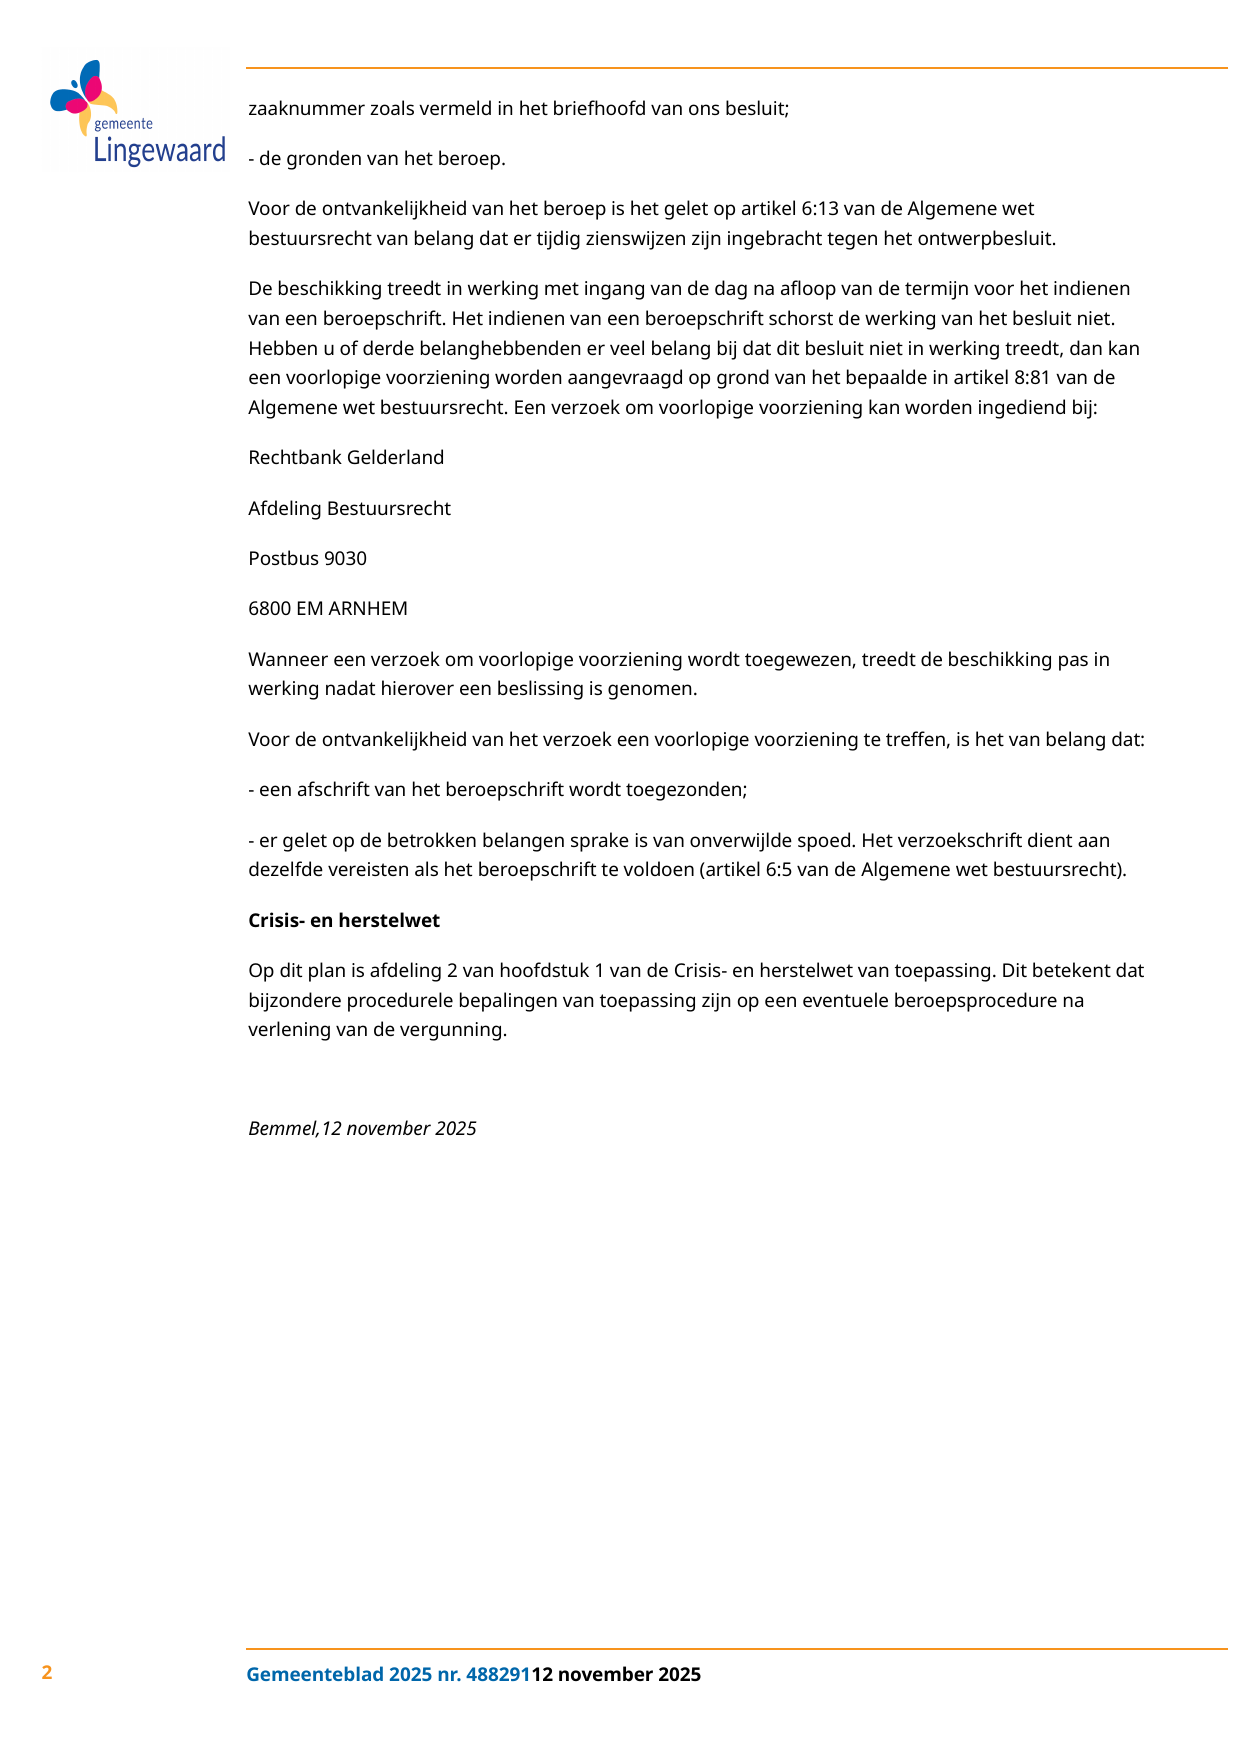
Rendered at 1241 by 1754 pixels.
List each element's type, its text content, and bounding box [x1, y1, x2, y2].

text Voor de ontvankelijkheid van het verzoek een voorlopige voorziening te treffen, is het van belang dat: [248, 726, 1152, 752]
text Rechtbank Gelderland [248, 444, 1152, 470]
picture [41, 47, 231, 172]
text - een afschrift van het beroepschrift wordt toegezonden; [248, 776, 1152, 802]
text zaaknummer zoals vermeld in het briefhoofd van ons besluit; [248, 95, 1152, 121]
text De beschikking treedt in werking met ingang van de dag na afloop van de termijn voor het indienen van een beroepschrift. Het indienen van een beroepschrift schorst de werking van het besluit niet. Hebben u of derde belanghebbenden er veel belang bij dat dit besluit niet in werking treedt, dan kan een voorlopige voorziening worden aangevraagd op grond van het bepaalde in artikel 8:81 van de Algemene wet bestuursrecht. Een verzoek om voorlopige voorziening kan worden ingediend bij: [248, 276, 1152, 420]
text - er gelet op de betrokken belangen sprake is van onverwijlde spoed. Het verzoekschrift dient aan dezelfde vereisten als het beroepschrift te voldoen (artikel 6:5 van de Algemene wet bestuursrecht). [248, 827, 1152, 882]
text 6800 EM ARNHEM [248, 596, 1152, 621]
text Bemmel,12 november 2025 [248, 1115, 1152, 1140]
text Op dit plan is afdeling 2 van hoofdstuk 1 van de Crisis- en herstelwet van toepassing. Dit betekent dat bijzondere procedurele bepalingen van toepassing zijn op een eventuele beroepsprocedure na verlening van de vergunning. [248, 957, 1152, 1042]
text Wanneer een verzoek om voorlopige voorziening wordt toegewezen, treedt de beschikking pas in werking nadat hierover een beslissing is genomen. [248, 646, 1152, 701]
text Postbus 9030 [248, 545, 1152, 571]
text Voor de ontvankelijkheid van het beroep is het gelet op artikel 6:13 van de Algemene wet bestuursrecht van belang dat er tijdig zienswijzen zijn ingebracht tegen het ontwerpbesluit. [248, 196, 1152, 251]
text - de gronden van het beroep. [248, 145, 1152, 171]
text Afdeling Bestuursrecht [248, 495, 1152, 521]
text Crisis- en herstelwet [248, 907, 1152, 933]
